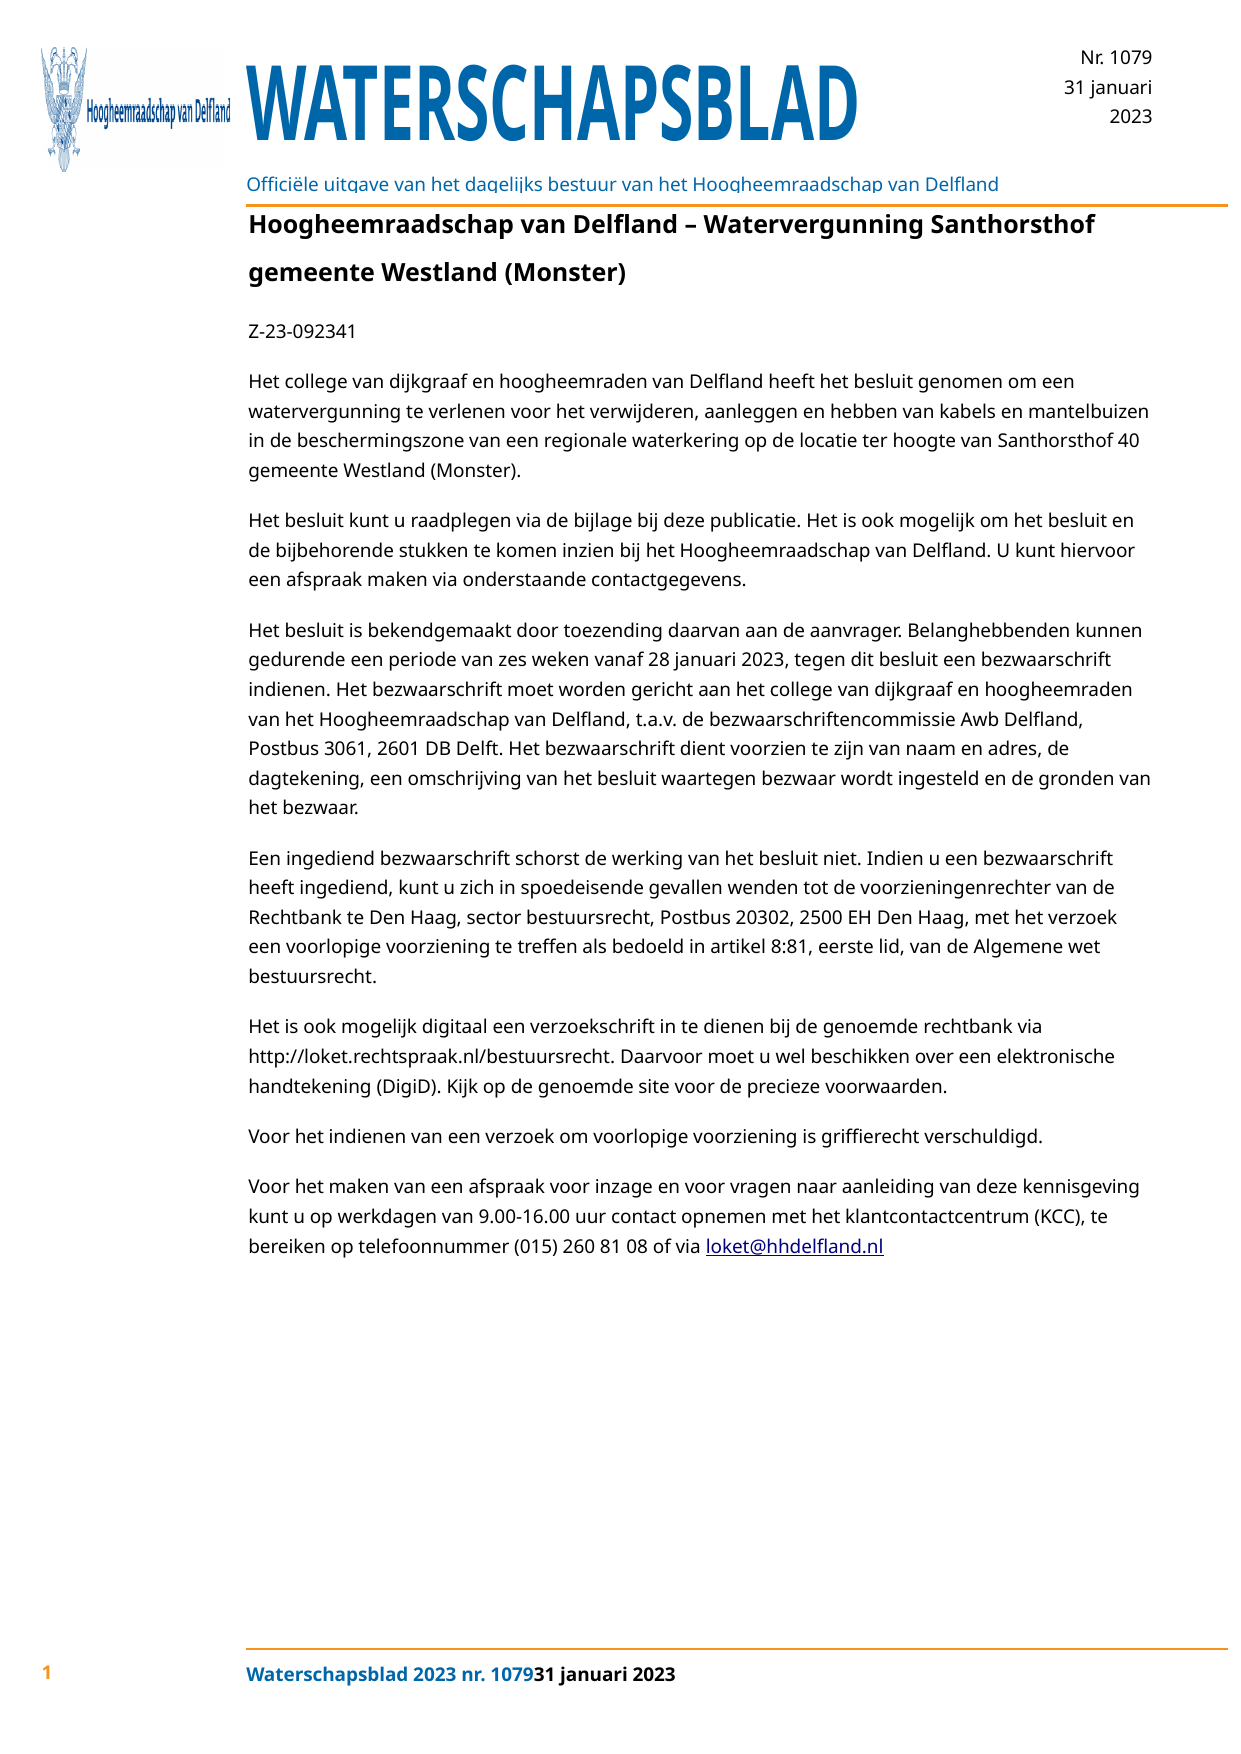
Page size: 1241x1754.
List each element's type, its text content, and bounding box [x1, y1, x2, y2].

text Een ingediend bezwaarschrift schorst de werking van het besluit niet. Indien u een bezwaarschrift heeft ingediend, kunt u zich in spoedeisende gevallen wenden tot de voorzieningenrechter van de Rechtbank te Den Haag, sector bestuursrecht, Postbus 20302, 2500 EH Den Haag, met het verzoek een voorlopige voorziening te treffen als bedoeld in artikel 8:81, eerste lid, van de Algemene wet bestuursrecht. [248, 845, 1152, 989]
text Het is ook mogelijk digitaal een verzoekschrift in te dienen bij de genoemde rechtbank via http://loket.rechtspraak.nl/bestuursrecht. Daarvoor moet u wel beschikken over een elektronische handtekening (DigiD). Kijk op de genoemde site voor de precieze voorwaarden. [248, 1014, 1152, 1099]
picture [41, 47, 231, 172]
text Het besluit kunt u raadplegen via de bijlage bij deze publicatie. Het is ook mogelijk om het besluit en de bijbehorende stukken te komen inzien bij het Hoogheemraadschap van Delfland. U kunt hiervoor een afspraak maken via onderstaande contactgegevens. [248, 507, 1152, 592]
text Hoogheemraadschap van Delfland – Watervergunning Santhorsthof gemeente Westland (Monster) [248, 207, 1152, 288]
text Het besluit is bekendgemaakt door toezending daarvan aan de aanvrager. Belanghebbenden kunnen gedurende een periode van zes weken vanaf 28 januari 2023, tegen dit besluit een bezwaarschrift indienen. Het bezwaarschrift moet worden gericht aan het college van dijkgraaf en hoogheemraden van het Hoogheemraadschap van Delfland, t.a.v. de bezwaarschriftencommissie Awb Delfland, Postbus 3061, 2601 DB Delft. Het bezwaarschrift dient voorzien te zijn van naam en adres, de dagtekening, een omschrijving van het besluit waartegen bezwaar wordt ingesteld en de gronden van het bezwaar. [248, 617, 1152, 820]
text Voor het indienen van een verzoek om voorlopige voorziening is griffierecht verschuldigd. [248, 1123, 1152, 1149]
text Het college van dijkgraaf en hoogheemraden van Delfland heeft het besluit genomen om een watervergunning te verlenen voor het verwijderen, aanleggen en hebben van kabels en mantelbuizen in de beschermingszone van een regionale waterkering op de locatie ter hoogte van Santhorsthof 40 gemeente Westland (Monster). [248, 368, 1152, 483]
text Voor het maken van een afspraak voor inzage en voor vragen naar aanleiding van deze kennisgeving kunt u op werkdagen van 9.00-16.00 uur contact opnemen met het klantcontactcentrum (KCC), te bereiken op telefoonnummer (015) 260 81 08 of via loket@hhdelfland.nl [248, 1174, 1152, 1259]
text Z-23-092341 [248, 318, 1152, 344]
